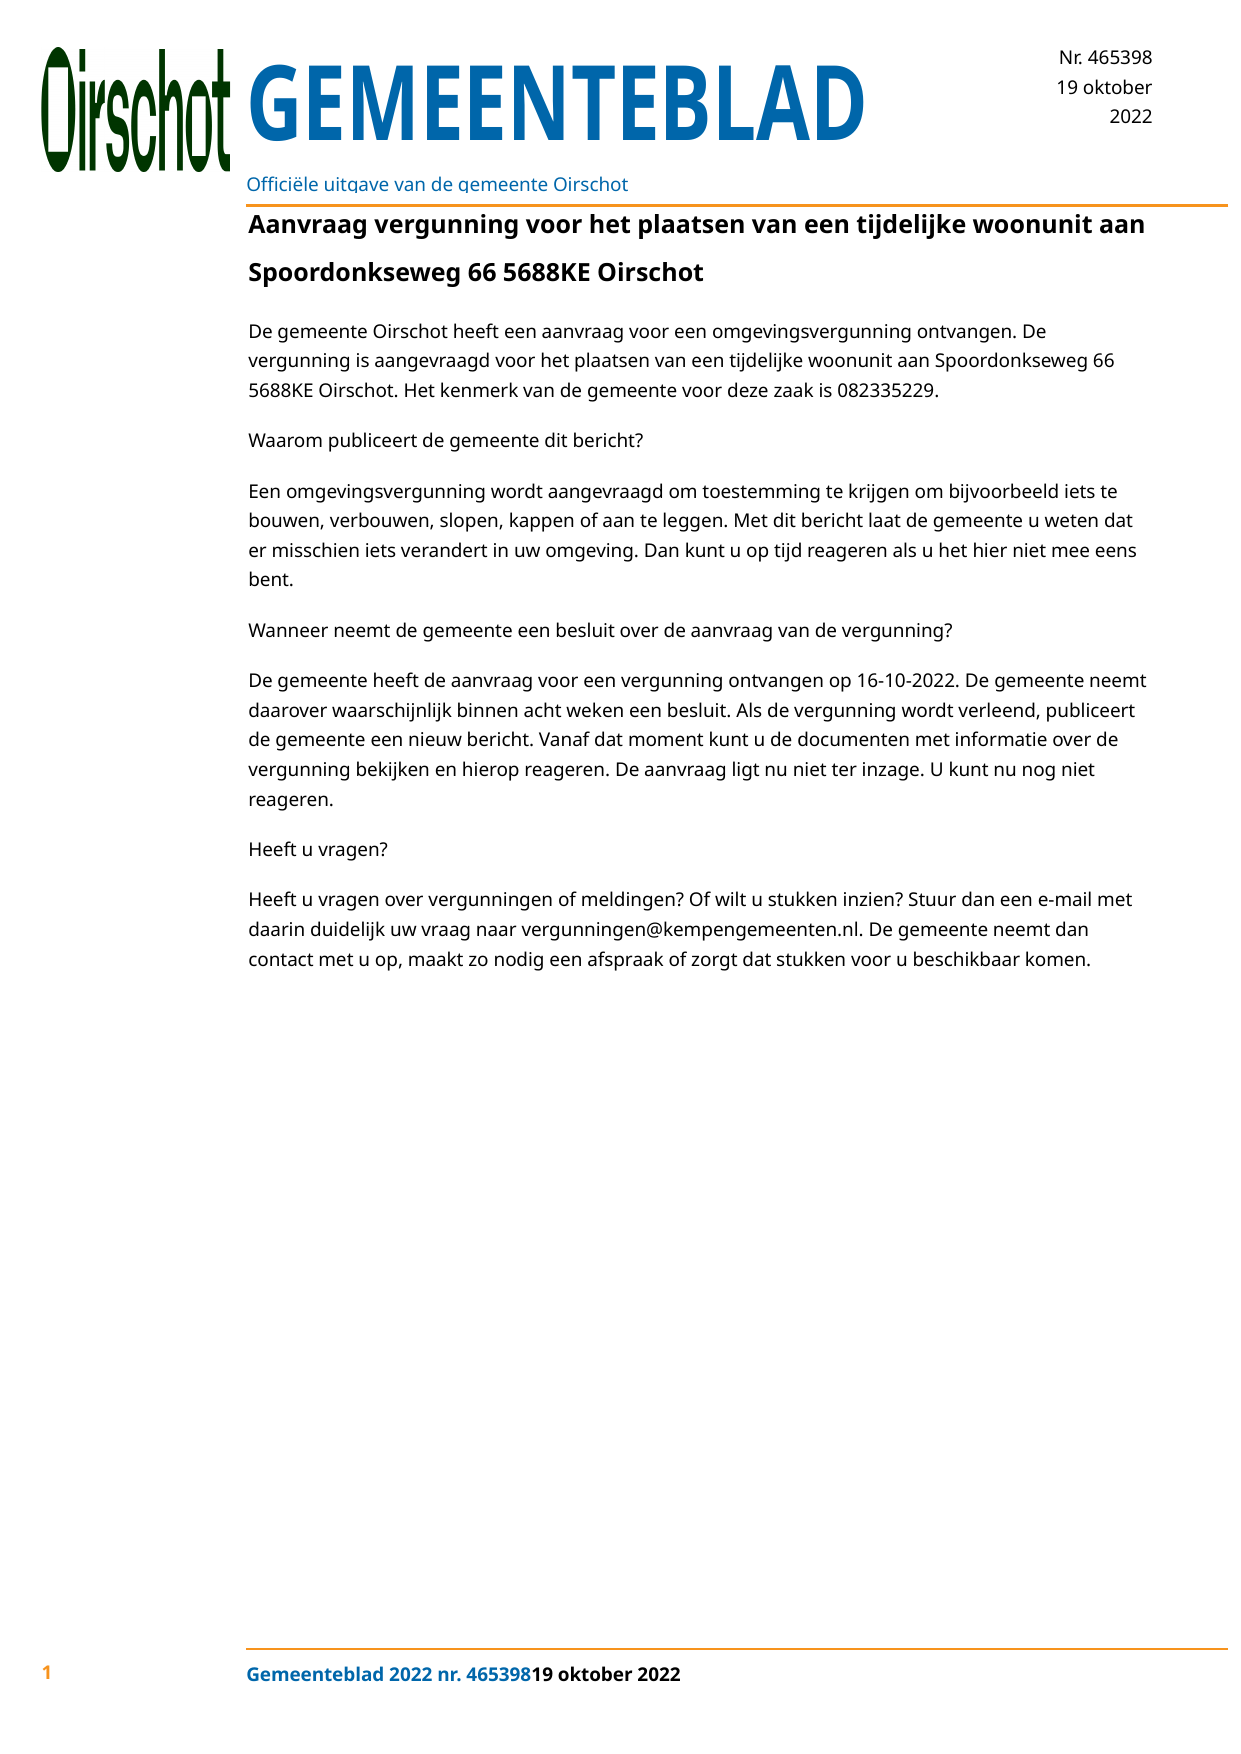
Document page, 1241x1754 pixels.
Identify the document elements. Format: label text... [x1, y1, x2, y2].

text Heeft u vragen? [248, 836, 1152, 862]
text De gemeente Oirschot heeft een aanvraag voor een omgevingsvergunning ontvangen. De vergunning is aangevraagd voor het plaatsen van een tijdelijke woonunit aan Spoordonkseweg 66 5688KE Oirschot. Het kenmerk van de gemeente voor deze zaak is 082335229. [248, 318, 1152, 403]
text Waarom publiceert de gemeente dit bericht? [248, 427, 1152, 453]
text Wanneer neemt de gemeente een besluit over de aanvraag van de vergunning? [248, 617, 1152, 643]
picture [41, 47, 231, 172]
text De gemeente heeft de aanvraag voor een vergunning ontvangen op 16-10-2022. De gemeente neemt daarover waarschijnlijk binnen acht weken een besluit. Als de vergunning wordt verleend, publiceert de gemeente een nieuw bericht. Vanaf dat moment kunt u de documenten met informatie over de vergunning bekijken en hierop reageren. De aanvraag ligt nu niet ter inzage. U kunt nu nog niet reageren. [248, 667, 1152, 812]
text Aanvraag vergunning voor het plaatsen van een tijdelijke woonunit aan Spoordonkseweg 66 5688KE Oirschot [248, 207, 1152, 288]
text Een omgevingsvergunning wordt aangevraagd om toestemming te krijgen om bijvoorbeeld iets te bouwen, verbouwen, slopen, kappen of aan te leggen. Met dit bericht laat de gemeente u weten dat er misschien iets verandert in uw omgeving. Dan kunt u op tijd reageren als u het hier niet mee eens bent. [248, 478, 1152, 592]
text Heeft u vragen over vergunningen of meldingen? Of wilt u stukken inzien? Stuur dan een e-mail met daarin duidelijk uw vraag naar vergunningen@kempengemeenten.nl. De gemeente neemt dan contact met u op, maakt zo nodig een afspraak of zorgt dat stukken voor u beschikbaar komen. [248, 887, 1152, 972]
